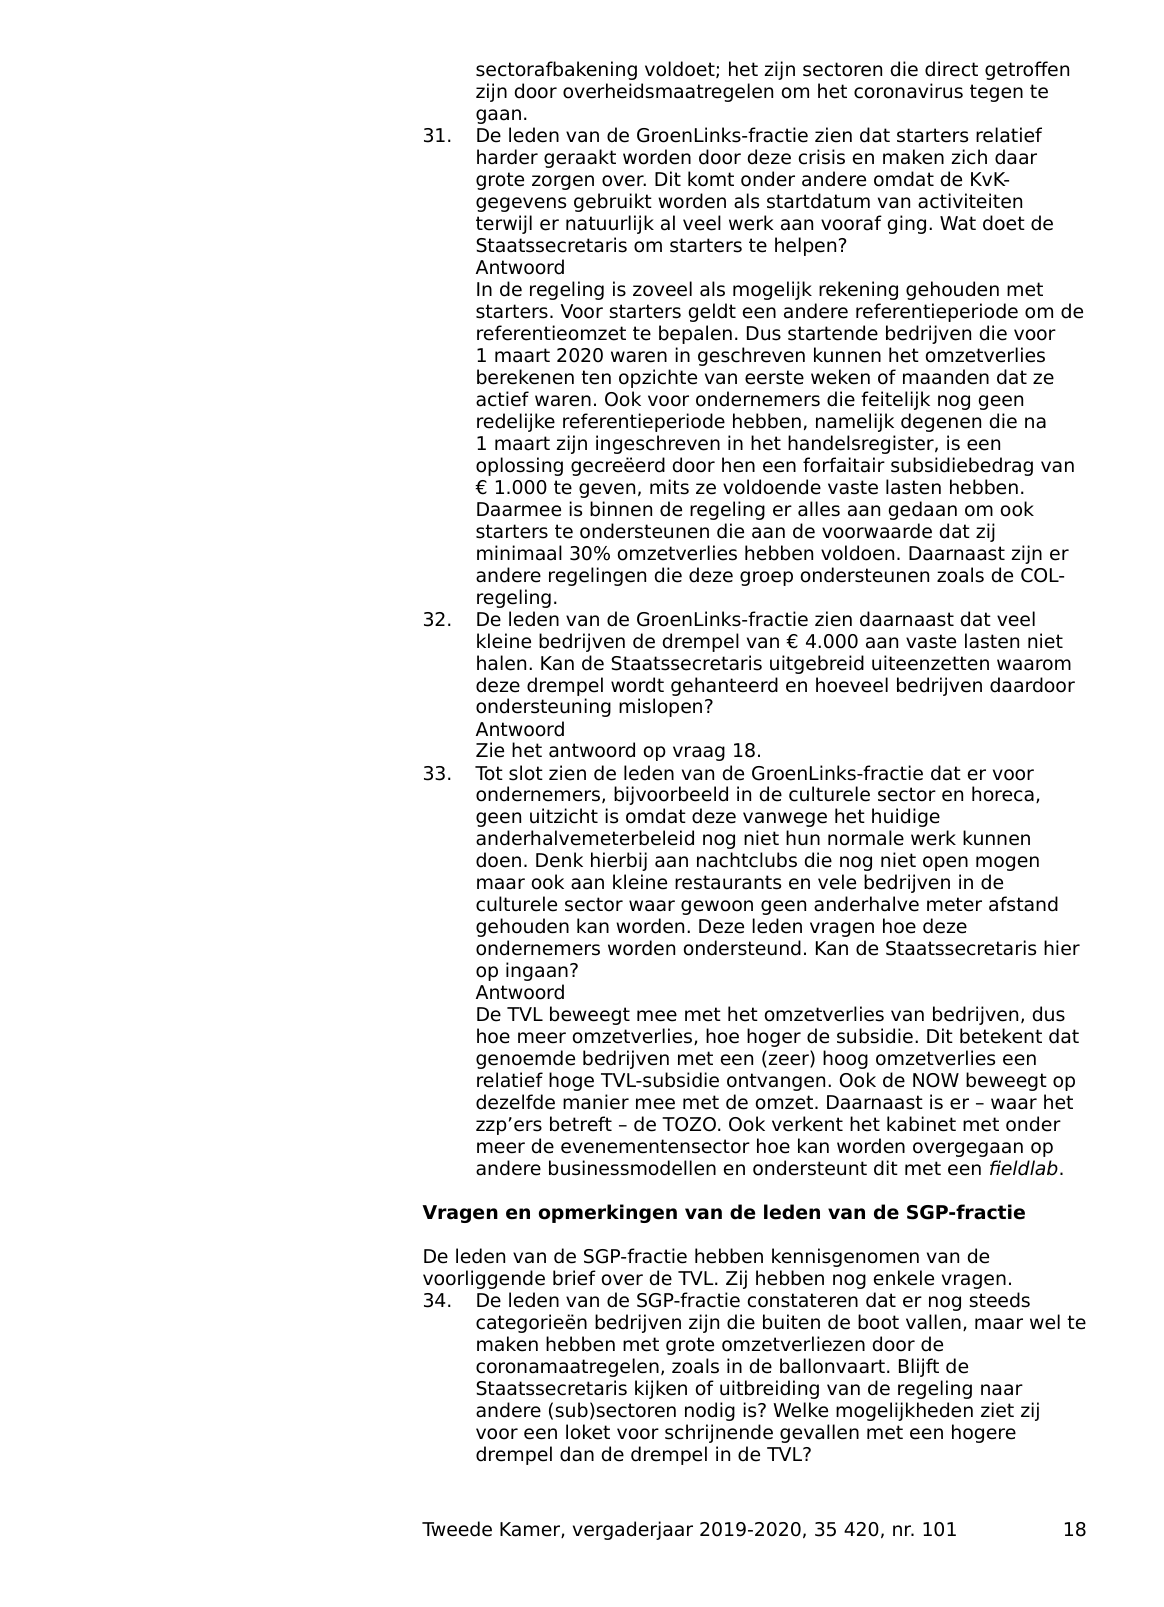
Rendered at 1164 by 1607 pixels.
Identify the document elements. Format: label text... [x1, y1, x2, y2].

subtitle Vragen en opmerkingen van de leden van de SGP-fractie [422, 1202, 1087, 1224]
text 34. De leden van de SGP-fractie constateren dat er nog steeds categorieën bedrijven zijn die buiten de boot vallen, maar wel te maken hebben met grote omzetverliezen door de coronamaatregelen, zoals in de ballonvaart. Blijft de Staatssecretaris kijken of uitbreiding van de regeling naar andere (sub)sectoren nodig is? Welke mogelijkheden ziet zij voor een loket voor schrijnende gevallen met een hogere drempel dan de drempel in de TVL? [422, 1290, 1087, 1466]
text Antwoord [475, 257, 1087, 279]
text 31. De leden van de GroenLinks-fractie zien dat starters relatief harder geraakt worden door deze crisis en maken zich daar grote zorgen over. Dit komt onder andere omdat de KvK-gegevens gebruikt worden als startdatum van activiteiten terwijl er natuurlijk al veel werk aan vooraf ging. Wat doet de Staatssecretaris om starters te helpen? [422, 125, 1087, 257]
text In de regeling is zoveel als mogelijk rekening gehouden met starters. Voor starters geldt een andere referentieperiode om de referentieomzet te bepalen. Dus startende bedrijven die voor 1 maart 2020 waren in geschreven kunnen het omzetverlies berekenen ten opzichte van eerste weken of maanden dat ze actief waren. Ook voor ondernemers die feitelijk nog geen redelijke referentieperiode hebben, namelijk degenen die na 1 maart zijn ingeschreven in het handelsregister, is een oplossing gecreëerd door hen een forfaitair subsidiebedrag van € 1.000 te geven, mits ze voldoende vaste lasten hebben. Daarmee is binnen de regeling er alles aan gedaan om ook starters te ondersteunen die aan de voorwaarde dat zij minimaal 30% omzetverlies hebben voldoen. Daarnaast zijn er andere regelingen die deze groep ondersteunen zoals de COL-regeling. [475, 279, 1087, 608]
text De TVL beweegt mee met het omzetverlies van bedrijven, dus hoe meer omzetverlies, hoe hoger de subsidie. Dit betekent dat genoemde bedrijven met een (zeer) hoog omzetverlies een relatief hoge TVL-subsidie ontvangen. Ook de NOW beweegt op dezelfde manier mee met de omzet. Daarnaast is er – waar het zzp’ers betreft – de TOZO. Ook verkent het kabinet met onder meer de evenementensector hoe kan worden overgegaan op andere businessmodellen en ondersteunt dit met een fieldlab. [475, 1004, 1087, 1180]
text Zie het antwoord op vraag 18. [475, 740, 1087, 762]
text Antwoord [475, 718, 1087, 740]
text Antwoord [475, 982, 1087, 1004]
text De leden van de SGP-fractie hebben kennisgenomen van de voorliggende brief over de TVL. Zij hebben nog enkele vragen. [422, 1246, 1087, 1290]
text sectorafbakening voldoet; het zijn sectoren die direct getroffen zijn door overheidsmaatregelen om het coronavirus tegen te gaan. [475, 59, 1087, 125]
text 32. De leden van de GroenLinks-fractie zien daarnaast dat veel kleine bedrijven de drempel van € 4.000 aan vaste lasten niet halen. Kan de Staatssecretaris uitgebreid uiteenzetten waarom deze drempel wordt gehanteerd en hoeveel bedrijven daardoor ondersteuning mislopen? [422, 608, 1087, 718]
text 33. Tot slot zien de leden van de GroenLinks-fractie dat er voor ondernemers, bijvoorbeeld in de culturele sector en horeca, geen uitzicht is omdat deze vanwege het huidige anderhalvemeterbeleid nog niet hun normale werk kunnen doen. Denk hierbij aan nachtclubs die nog niet open mogen maar ook aan kleine restaurants en vele bedrijven in de culturele sector waar gewoon geen anderhalve meter afstand gehouden kan worden. Deze leden vragen hoe deze ondernemers worden ondersteund. Kan de Staatssecretaris hier op ingaan? [422, 762, 1087, 982]
